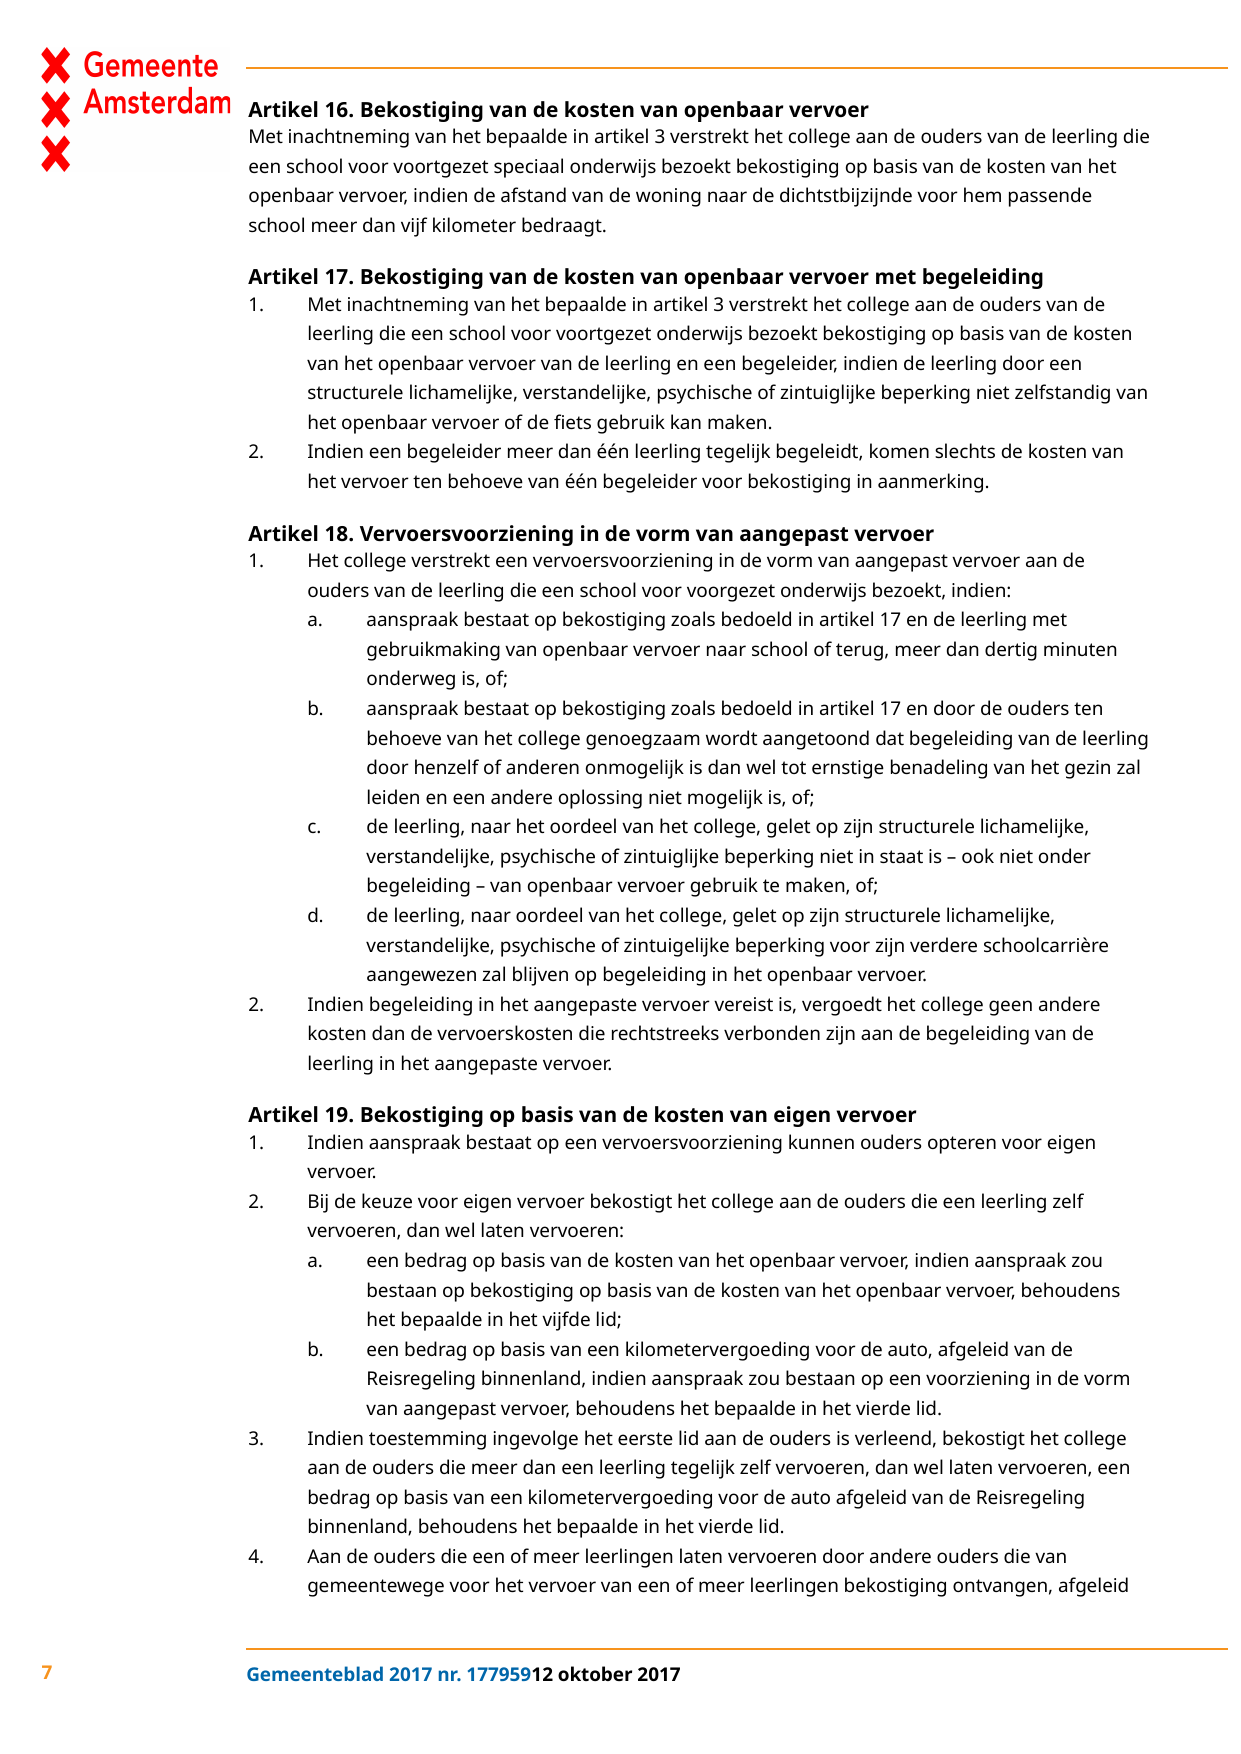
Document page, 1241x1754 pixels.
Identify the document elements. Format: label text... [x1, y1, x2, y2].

text Met inachtneming van het bepaalde in artikel 3 verstrekt het college aan de ouders van de leerling die een school voor voortgezet speciaal onderwijs bezoekt bekostiging op basis van de kosten van het openbaar vervoer, indien de afstand van de woning naar de dichtstbijzijnde voor hem passende school meer dan vijf kilometer bedraagt. [248, 123, 1152, 238]
list Indien een begeleider meer dan één leerling tegelijk begeleidt, komen slechts de kosten van het vervoer ten behoeve van één begeleider voor bekostiging in aanmerking. [248, 439, 1152, 494]
list Indien begeleiding in het aangepaste vervoer vereist is, vergoedt het college geen andere kosten dan de vervoerskosten die rechtstreeks verbonden zijn aan de begeleiding van de leerling in het aangepaste vervoer. [248, 991, 1152, 1076]
text Artikel 19. Bekostiging op basis van de kosten van eigen vervoer [248, 1101, 1152, 1129]
list de leerling, naar oordeel van het college, gelet op zijn structurele lichamelijke, verstandelijke, psychische of zintuigelijke beperking voor zijn verdere schoolcarrière aangewezen zal blijven op begeleiding in het openbaar vervoer. [307, 902, 1152, 987]
list een bedrag op basis van een kilometervergoeding voor de auto, afgeleid van de Reisregeling binnenland, indien aanspraak zou bestaan op een voorziening in de vorm van aangepast vervoer, behoudens het bepaalde in het vierde lid. [307, 1336, 1152, 1421]
list aanspraak bestaat op bekostiging zoals bedoeld in artikel 17 en de leerling met gebruikmaking van openbaar vervoer naar school of terug, meer dan dertig minuten onderweg is, of; [307, 606, 1152, 691]
list de leerling, naar het oordeel van het college, gelet op zijn structurele lichamelijke, verstandelijke, psychische of zintuiglijke beperking niet in staat is – ook niet onder begeleiding – van openbaar vervoer gebruik te maken, of; [307, 813, 1152, 898]
list Indien aanspraak bestaat op een vervoersvoorziening kunnen ouders opteren voor eigen vervoer. [248, 1129, 1152, 1184]
list een bedrag op basis van de kosten van het openbaar vervoer, indien aanspraak zou bestaan op bekostiging op basis van de kosten van het openbaar vervoer, behoudens het bepaalde in het vijfde lid; [307, 1247, 1152, 1332]
list Bij de keuze voor eigen vervoer bekostigt het college aan de ouders die een leerling zelf vervoeren, dan wel laten vervoeren: [248, 1188, 1152, 1243]
list Aan de ouders die een of meer leerlingen laten vervoeren door andere ouders die van gemeentewege voor het vervoer van een of meer leerlingen bekostiging ontvangen, afgeleid [248, 1543, 1152, 1598]
picture [41, 47, 231, 172]
list Indien toestemming ingevolge het eerste lid aan de ouders is verleend, bekostigt het college aan de ouders die meer dan een leerling tegelijk zelf vervoeren, dan wel laten vervoeren, een bedrag op basis van een kilometervergoeding voor de auto afgeleid van de Reisregeling binnenland, behoudens het bepaalde in het vierde lid. [248, 1425, 1152, 1539]
text Artikel 17. Bekostiging van de kosten van openbaar vervoer met begeleiding [248, 262, 1152, 291]
list aanspraak bestaat op bekostiging zoals bedoeld in artikel 17 en door de ouders ten behoeve van het college genoegzaam wordt aangetoond dat begeleiding van de leerling door henzelf of anderen onmogelijk is dan wel tot ernstige benadeling van het gezin zal leiden en een andere oplossing niet mogelijk is, of; [307, 695, 1152, 809]
text Artikel 16. Bekostiging van de kosten van openbaar vervoer [248, 95, 1152, 123]
text Artikel 18. Vervoersvoorziening in de vorm van aangepast vervoer [248, 519, 1152, 547]
list Het college verstrekt een vervoersvoorziening in de vorm van aangepast vervoer aan de ouders van de leerling die een school voor voorgezet onderwijs bezoekt, indien: [248, 547, 1152, 602]
list Met inachtneming van het bepaalde in artikel 3 verstrekt het college aan de ouders van de leerling die een school voor voortgezet onderwijs bezoekt bekostiging op basis van de kosten van het openbaar vervoer van de leerling en een begeleider, indien de leerling door een structurele lichamelijke, verstandelijke, psychische of zintuiglijke beperking niet zelfstandig van het openbaar vervoer of de fiets gebruik kan maken. [248, 291, 1152, 435]
